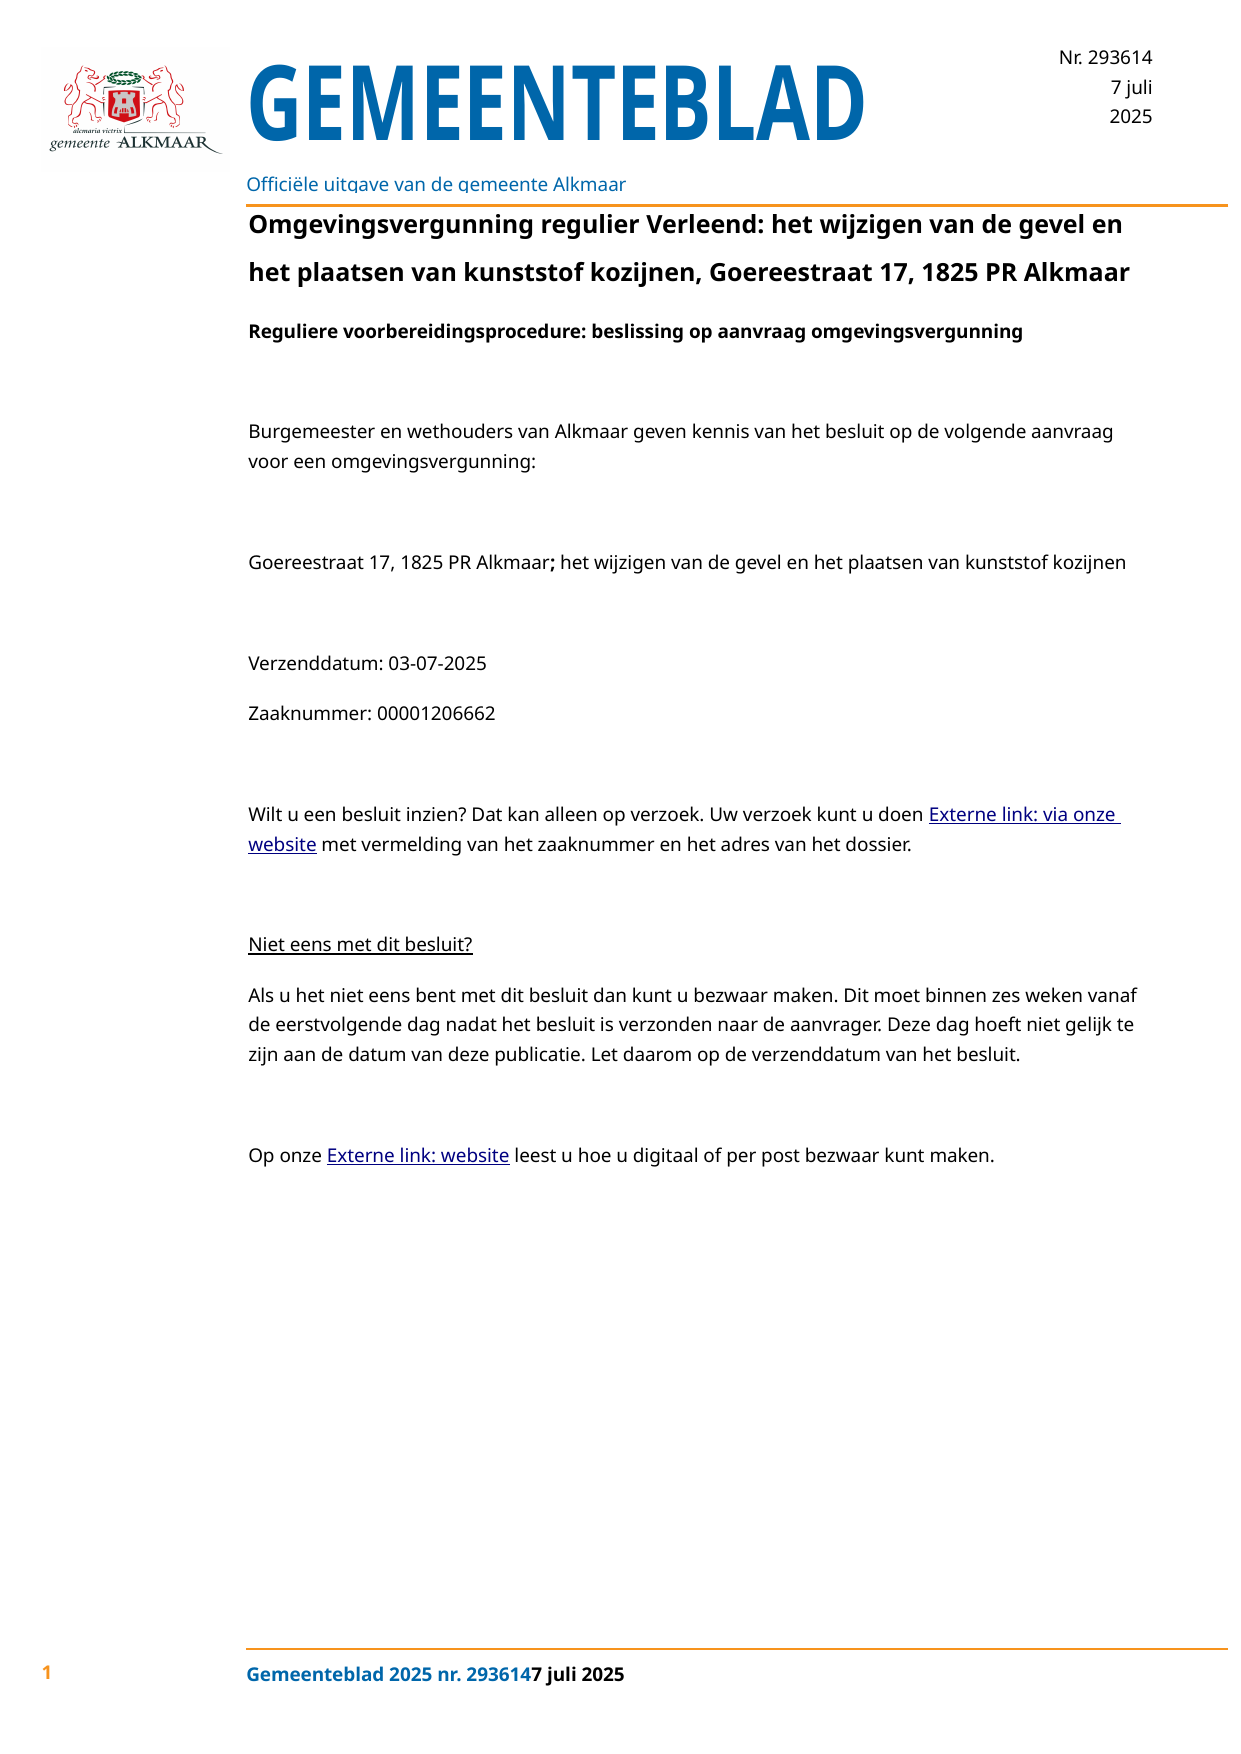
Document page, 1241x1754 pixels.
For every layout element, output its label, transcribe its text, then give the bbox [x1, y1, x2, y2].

picture [41, 47, 231, 172]
text Verzenddatum: 03-07-2025 [248, 650, 1152, 676]
text Goereestraat 17, 1825 PR Alkmaar; het wijzigen van de gevel en het plaatsen van kunststof kozijnen [248, 549, 1152, 575]
text Burgemeester en wethouders van Alkmaar geven kennis van het besluit op de volgende aanvraag voor een omgevingsvergunning: [248, 419, 1152, 474]
text Omgevingsvergunning regulier Verleend: het wijzigen van de gevel en het plaatsen van kunststof kozijnen, Goereestraat 17, 1825 PR Alkmaar [248, 207, 1152, 288]
text Niet eens met dit besluit? [248, 932, 1152, 957]
text Als u het niet eens bent met dit besluit dan kunt u bezwaar maken. Dit moet binnen zes weken vanaf de eerstvolgende dag nadat het besluit is verzonden naar de aanvrager. Deze dag hoeft niet gelijk te zijn aan de datum van deze publicatie. Let daarom op de verzenddatum van het besluit. [248, 982, 1152, 1067]
text Wilt u een besluit inzien? Dat kan alleen op verzoek. Uw verzoek kunt u doen Externe link: via onze website met vermelding van het zaaknummer en het adres van het dossier. [248, 801, 1152, 857]
text Zaaknummer: 00001206662 [248, 700, 1152, 726]
text Op onze Externe link: website leest u hoe u digitaal of per post bezwaar kunt maken. [248, 1142, 1152, 1168]
text Reguliere voorbereidingsprocedure: beslissing op aanvraag omgevingsvergunning [248, 318, 1152, 344]
